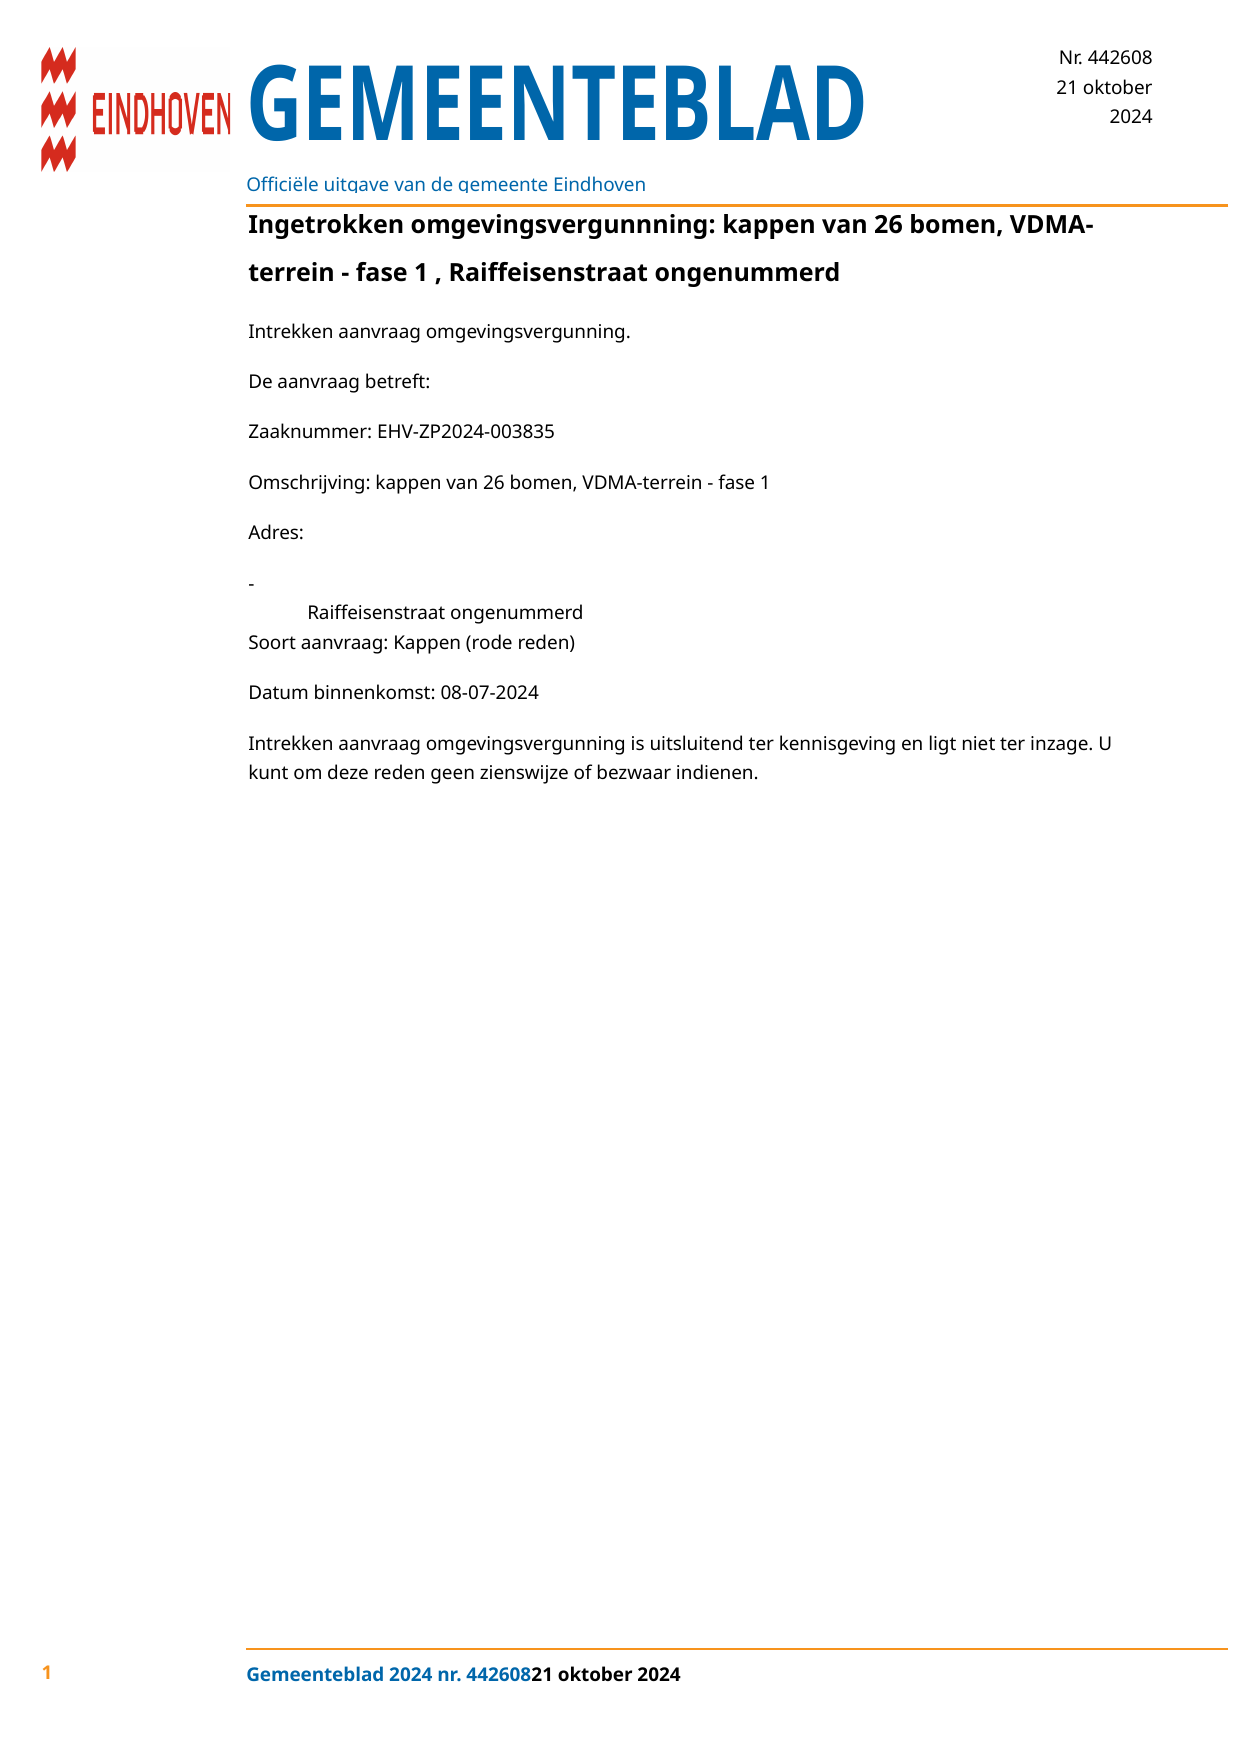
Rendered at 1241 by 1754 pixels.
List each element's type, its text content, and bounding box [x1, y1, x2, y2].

text De aanvraag betreft: [248, 368, 1152, 394]
text Intrekken aanvraag omgevingsvergunning is uitsluitend ter kennisgeving en ligt niet ter inzage. U kunt om deze reden geen zienswijze of bezwaar indienen. [248, 730, 1152, 785]
text Soort aanvraag: Kappen (rode reden) [248, 629, 1152, 655]
text Datum binnenkomst: 08-07-2024 [248, 679, 1152, 705]
text Adres: [248, 519, 1152, 545]
list Raiffeisenstraat ongenummerd [248, 599, 1152, 625]
text Zaaknummer: EHV-ZP2024-003835 [248, 419, 1152, 444]
picture [41, 47, 231, 172]
text Ingetrokken omgevingsvergunnning: kappen van 26 bomen, VDMA-terrein - fase 1 , Raiffeisenstraat ongenummerd [248, 207, 1152, 288]
text Intrekken aanvraag omgevingsvergunning. [248, 318, 1152, 344]
text Omschrijving: kappen van 26 bomen, VDMA-terrein - fase 1 [248, 469, 1152, 495]
